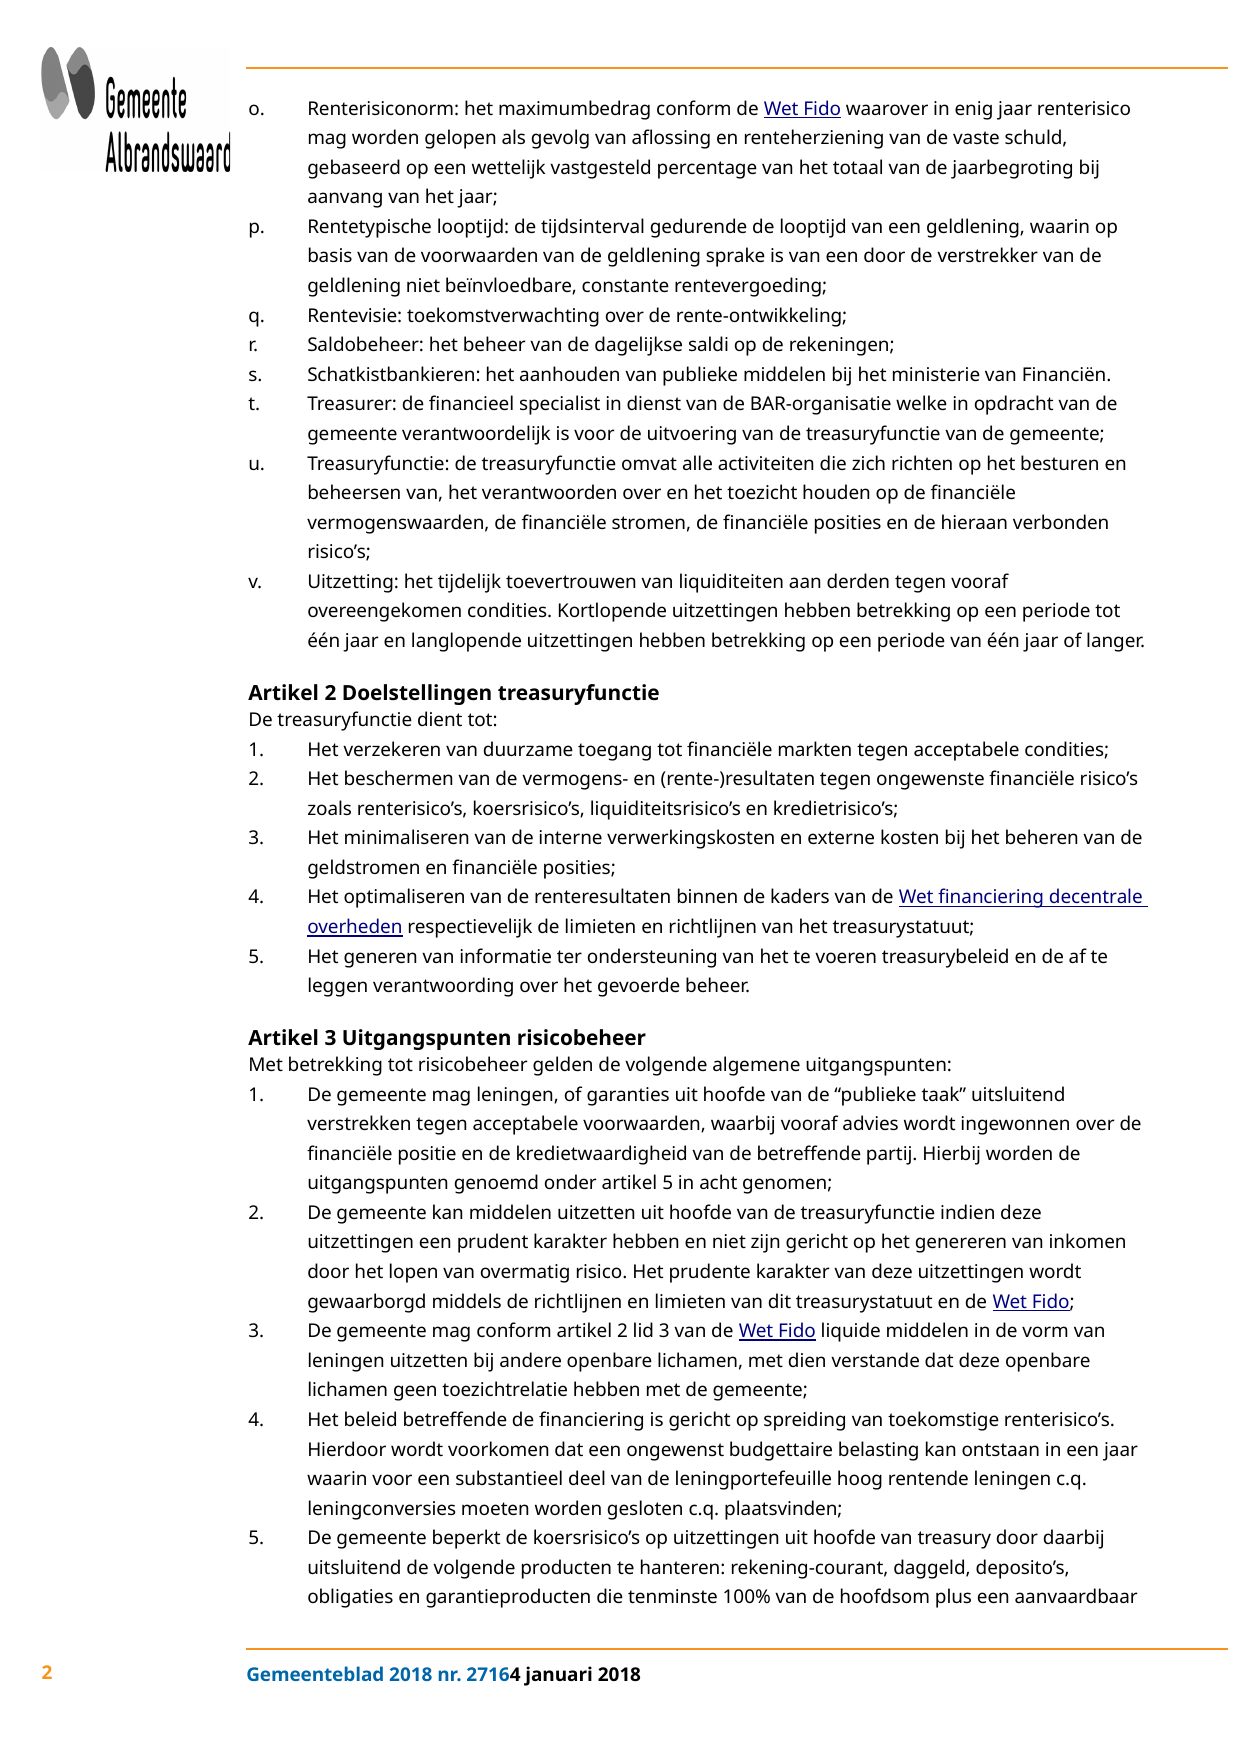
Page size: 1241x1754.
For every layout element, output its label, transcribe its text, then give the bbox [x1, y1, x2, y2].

list Saldobeheer: het beheer van de dagelijkse saldi op de rekeningen; [248, 331, 1152, 357]
list De gemeente mag conform artikel 2 lid 3 van de Wet Fido liquide middelen in de vorm van leningen uitzetten bij andere openbare lichamen, met dien verstande dat deze openbare lichamen geen toezichtrelatie hebben met de gemeente; [248, 1317, 1152, 1402]
list Treasurer: de financieel specialist in dienst van de BAR-organisatie welke in opdracht van de gemeente verantwoordelijk is voor de uitvoering van de treasuryfunctie van de gemeente; [248, 391, 1152, 446]
list Het optimaliseren van de renteresultaten binnen de kaders van de Wet financiering decentrale overheden respectievelijk de limieten en richtlijnen van het treasurystatuut; [248, 884, 1152, 939]
list Renterisiconorm: het maximumbedrag conform de Wet Fido waarover in enig jaar renterisico mag worden gelopen als gevolg van aflossing en renteherziening van de vaste schuld, gebaseerd op een wettelijk vastgesteld percentage van het totaal van de jaarbegroting bij aanvang van het jaar; [248, 95, 1152, 209]
list Treasuryfunctie: de treasuryfunctie omvat alle activiteiten die zich richten op het besturen en beheersen van, het verantwoorden over en het toezicht houden op de financiële vermogenswaarden, de financiële stromen, de financiële posities en de hieraan verbonden risico’s; [248, 450, 1152, 564]
list Het beschermen van de vermogens- en (rente-)resultaten tegen ongewenste financiële risico’s zoals renterisico’s, koersrisico’s, liquiditeitsrisico’s en kredietrisico’s; [248, 765, 1152, 821]
text Artikel 2 Doelstellingen treasuryfunctie [248, 678, 1152, 706]
list De gemeente kan middelen uitzetten uit hoofde van de treasuryfunctie indien deze uitzettingen een prudent karakter hebben en niet zijn gericht op het genereren van inkomen door het lopen van overmatig risico. Het prudente karakter van deze uitzettingen wordt gewaarborgd middels de richtlijnen en limieten van dit treasurystatuut en de Wet Fido; [248, 1199, 1152, 1314]
list Uitzetting: het tijdelijk toevertrouwen van liquiditeiten aan derden tegen vooraf overeengekomen condities. Kortlopende uitzettingen hebben betrekking op een periode tot één jaar en langlopende uitzettingen hebben betrekking op een periode van één jaar of langer. [248, 568, 1152, 653]
list Rentetypische looptijd: de tijdsinterval gedurende de looptijd van een geldlening, waarin op basis van de voorwaarden van de geldlening sprake is van een door de verstrekker van de geldlening niet beïnvloedbare, constante rentevergoeding; [248, 213, 1152, 298]
list De gemeente mag leningen, of garanties uit hoofde van de “publieke taak” uitsluitend verstrekken tegen acceptabele voorwaarden, waarbij vooraf advies wordt ingewonnen over de financiële positie en de kredietwaardigheid van de betreffende partij. Hierbij worden de uitgangspunten genoemd onder artikel 5 in acht genomen; [248, 1081, 1152, 1195]
list Het generen van informatie ter ondersteuning van het te voeren treasurybeleid en de af te leggen verantwoording over het gevoerde beheer. [248, 943, 1152, 998]
list Het minimaliseren van de interne verwerkingskosten en externe kosten bij het beheren van de geldstromen en financiële posities; [248, 824, 1152, 880]
picture [41, 47, 231, 172]
list De gemeente beperkt de koersrisico’s op uitzettingen uit hoofde van treasury door daarbij uitsluitend de volgende producten te hanteren: rekening-courant, daggeld, deposito’s, obligaties en garantieproducten die tenminste 100% van de hoofdsom plus een aanvaardbaar [248, 1524, 1152, 1609]
list Rentevisie: toekomstverwachting over de rente-ontwikkeling; [248, 302, 1152, 328]
text Artikel 3 Uitgangspunten risicobeheer [248, 1023, 1152, 1051]
list Het verzekeren van duurzame toegang tot financiële markten tegen acceptabele condities; [248, 736, 1152, 761]
text De treasuryfunctie dient tot: [248, 706, 1152, 732]
text Met betrekking tot risicobeheer gelden de volgende algemene uitgangspunten: [248, 1051, 1152, 1077]
list Het beleid betreffende de financiering is gericht op spreiding van toekomstige renterisico’s. Hierdoor wordt voorkomen dat een ongewenst budgettaire belasting kan ontstaan in een jaar waarin voor een substantieel deel van de leningportefeuille hoog rentende leningen c.q. leningconversies moeten worden gesloten c.q. plaatsvinden; [248, 1406, 1152, 1521]
list Schatkistbankieren: het aanhouden van publieke middelen bij het ministerie van Financiën. [248, 361, 1152, 387]
